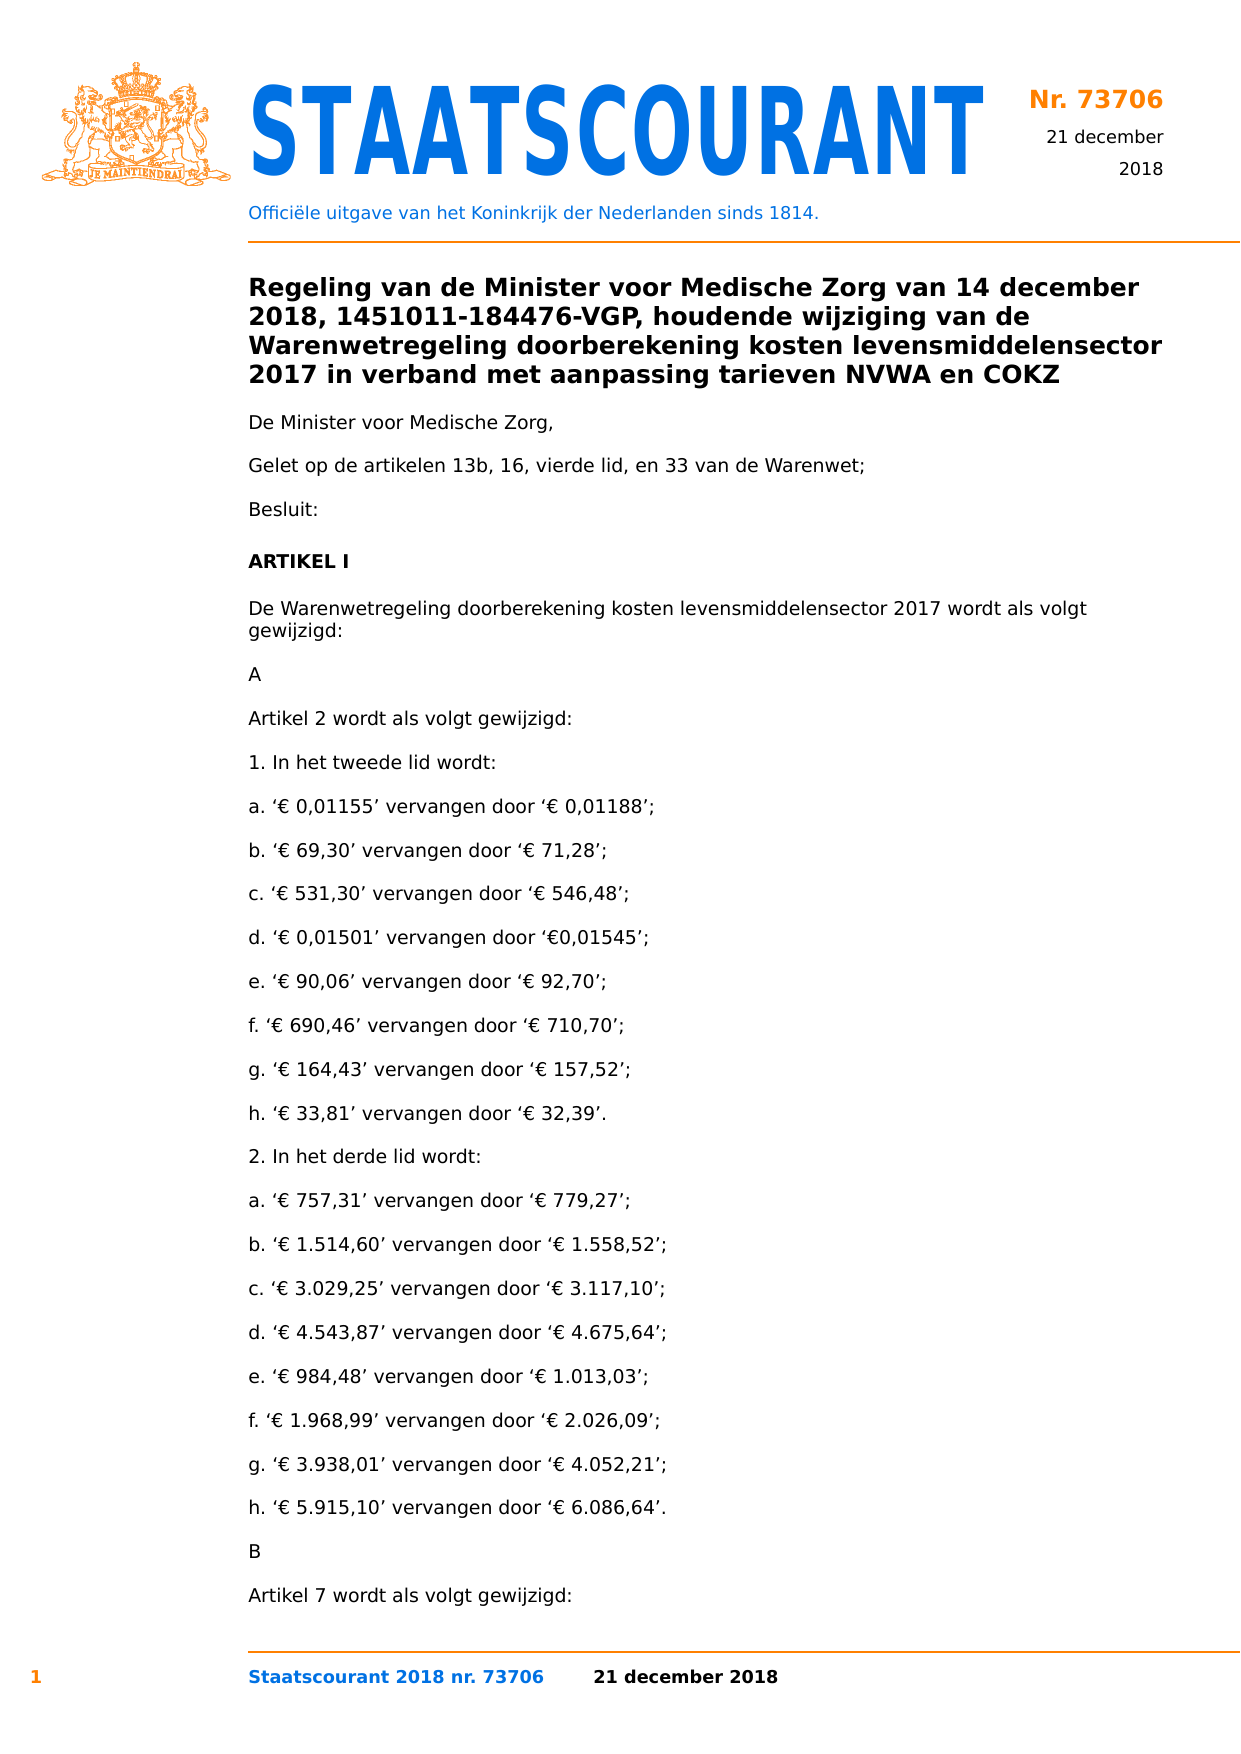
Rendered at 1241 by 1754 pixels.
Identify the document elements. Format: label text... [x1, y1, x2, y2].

text b. ‘€ 1.514,60’ vervangen door ‘€ 1.558,52’; [248, 1234, 1163, 1256]
text A [248, 664, 1163, 686]
table_header STAATSCOURANT [248, 62, 998, 203]
text e. ‘€ 984,48’ vervangen door ‘€ 1.013,03’; [248, 1366, 1163, 1388]
subtitle Regeling van de Minister voor Medische Zorg van 14 december 2018, 1451011-184476-VGP, houdende wijziging van de Warenwetregeling doorberekening kosten levensmiddelensector 2017 in verband met aanpassing tarieven NVWA en COKZ [248, 273, 1163, 390]
text d. ‘€ 0,01501’ vervangen door ‘€0,01545’; [248, 927, 1163, 949]
text h. ‘€ 33,81’ vervangen door ‘€ 32,39’. [248, 1103, 1163, 1124]
table_header [25, 62, 248, 241]
text f. ‘€ 1.968,99’ vervangen door ‘€ 2.026,09’; [248, 1409, 1163, 1432]
subtitle ARTIKEL I [248, 551, 1163, 573]
text Besluit: [248, 499, 1163, 521]
text h. ‘€ 5.915,10’ vervangen door ‘€ 6.086,64’. [248, 1497, 1163, 1519]
text B [248, 1541, 1163, 1563]
text d. ‘€ 4.543,87’ vervangen door ‘€ 4.675,64’; [248, 1322, 1163, 1344]
table_cell 21 december [998, 121, 1240, 153]
text Gelet op de artikelen 13b, 16, vierde lid, en 33 van de Warenwet; [248, 455, 1163, 477]
text Artikel 7 wordt als volgt gewijzigd: [248, 1585, 1163, 1607]
text 1. In het tweede lid wordt: [248, 752, 1163, 774]
table_cell Officiële uitgave van het Koninkrijk der Nederlanden sinds 1814. [248, 203, 1240, 241]
text g. ‘€ 164,43’ vervangen door ‘€ 157,52’; [248, 1059, 1163, 1081]
text De Minister voor Medische Zorg, [248, 412, 1163, 433]
text a. ‘€ 0,01155’ vervangen door ‘€ 0,01188’; [248, 796, 1163, 818]
text e. ‘€ 90,06’ vervangen door ‘€ 92,70’; [248, 971, 1163, 993]
text g. ‘€ 3.938,01’ vervangen door ‘€ 4.052,21’; [248, 1453, 1163, 1475]
text c. ‘€ 3.029,25’ vervangen door ‘€ 3.117,10’; [248, 1278, 1163, 1300]
text b. ‘€ 69,30’ vervangen door ‘€ 71,28’; [248, 839, 1163, 861]
text a. ‘€ 757,31’ vervangen door ‘€ 779,27’; [248, 1190, 1163, 1212]
text c. ‘€ 531,30’ vervangen door ‘€ 546,48’; [248, 883, 1163, 905]
text Artikel 2 wordt als volgt gewijzigd: [248, 708, 1163, 730]
table_header Nr. 73706 [998, 62, 1240, 121]
text De Warenwetregeling doorberekening kosten levensmiddelensector 2017 wordt als volgt gewijzigd: [248, 598, 1163, 642]
picture [41, 62, 231, 186]
table_cell 2018 [998, 153, 1240, 203]
text f. ‘€ 690,46’ vervangen door ‘€ 710,70’; [248, 1015, 1163, 1037]
text 2. In het derde lid wordt: [248, 1146, 1163, 1168]
